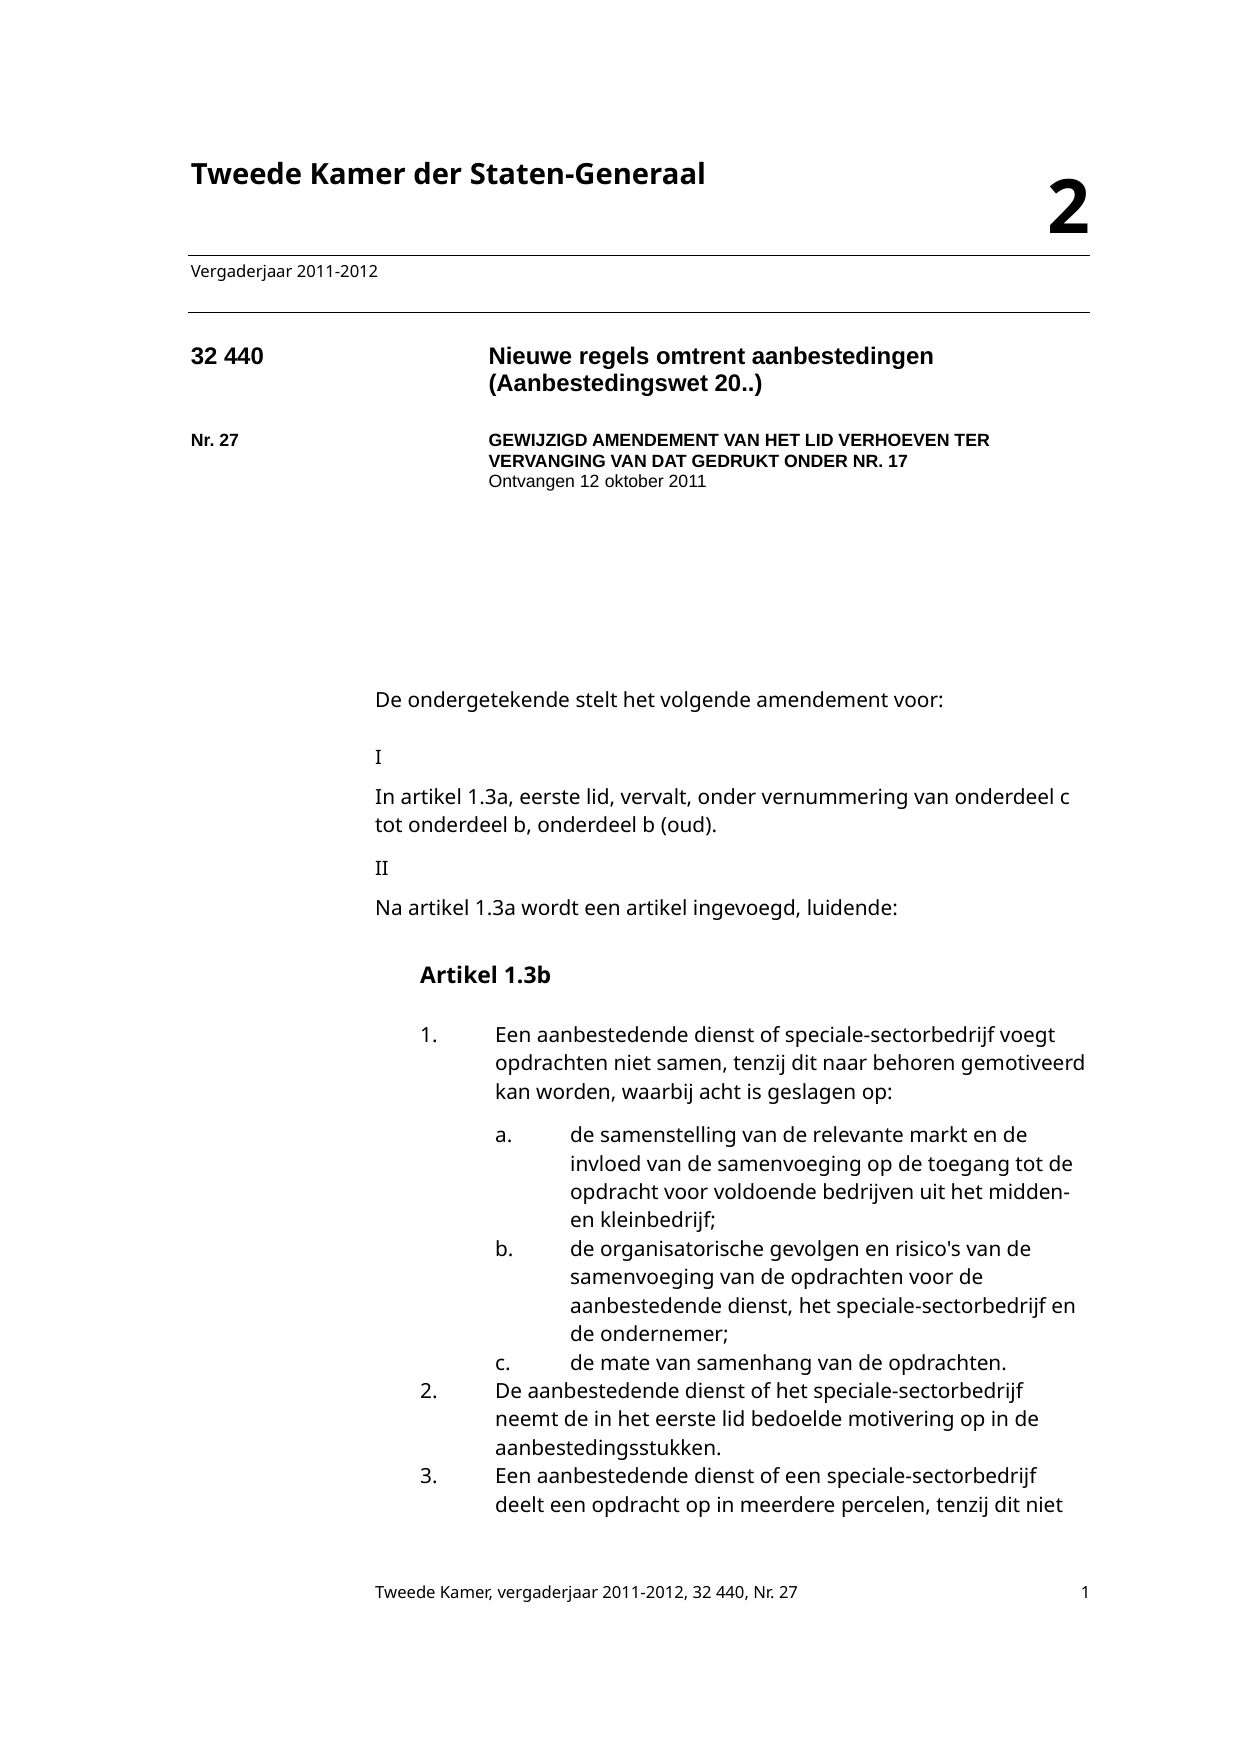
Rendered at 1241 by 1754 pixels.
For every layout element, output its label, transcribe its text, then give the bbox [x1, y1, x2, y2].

list de samenstelling van de relevante markt en de invloed van de samenvoeging op de toegang tot de opdracht voor voldoende bedrijven uit het midden- en kleinbedrijf; [495, 1120, 1090, 1234]
list de organisatorische gevolgen en risico's van de samenvoeging van de opdrachten voor de aanbestedende dienst, het speciale-sectorbedrijf en de ondernemer; [495, 1234, 1090, 1348]
list De aanbestedende dienst of het speciale-sectorbedrijf neemt de in het eerste lid bedoelde motivering op in de aanbestedingsstukken. [420, 1376, 1090, 1461]
table_cell Vergaderjaar 2011-2012 [188, 256, 485, 312]
table_cell 32 440 [188, 339, 485, 427]
subtitle Artikel 1.3b [420, 959, 1090, 990]
text Na artikel 1.3a wordt een artikel ingevoegd, luidende: [375, 893, 1090, 921]
list Een aanbestedende dienst of een speciale-sectorbedrijf deelt een opdracht op in meerdere percelen, tenzij dit niet [420, 1461, 1090, 1518]
table_cell [485, 256, 1090, 312]
text De ondergetekende stelt het volgende amendement voor: [375, 685, 1090, 713]
table_cell [188, 313, 485, 339]
list Een aanbestedende dienst of speciale-sectorbedrijf voegt opdrachten niet samen, tenzij dit naar behoren gemotiveerd kan worden, waarbij acht is geslagen op: [420, 1020, 1090, 1105]
text I [375, 743, 1090, 770]
text II [375, 854, 1090, 881]
table_cell GEWIJZIGD AMENDEMENT VAN HET LID VERHOEVEN TER VERVANGING VAN DAT GEDRUKT ONDER NR. 17 Ontvangen 12 oktober 2011 [485, 427, 1090, 566]
table_header Tweede Kamer der Staten-Generaal [188, 150, 909, 255]
table_cell [485, 313, 1090, 339]
list de mate van samenhang van de opdrachten. [495, 1348, 1090, 1376]
table_header 2 [910, 150, 1090, 255]
table_cell Nieuwe regels omtrent aanbestedingen (Aanbestedingswet 20..) [485, 339, 1090, 427]
table_cell Nr. 27 [188, 427, 485, 566]
text In artikel 1.3a, eerste lid, vervalt, onder vernummering van onderdeel c tot onderdeel b, onderdeel b (oud). [375, 782, 1090, 839]
